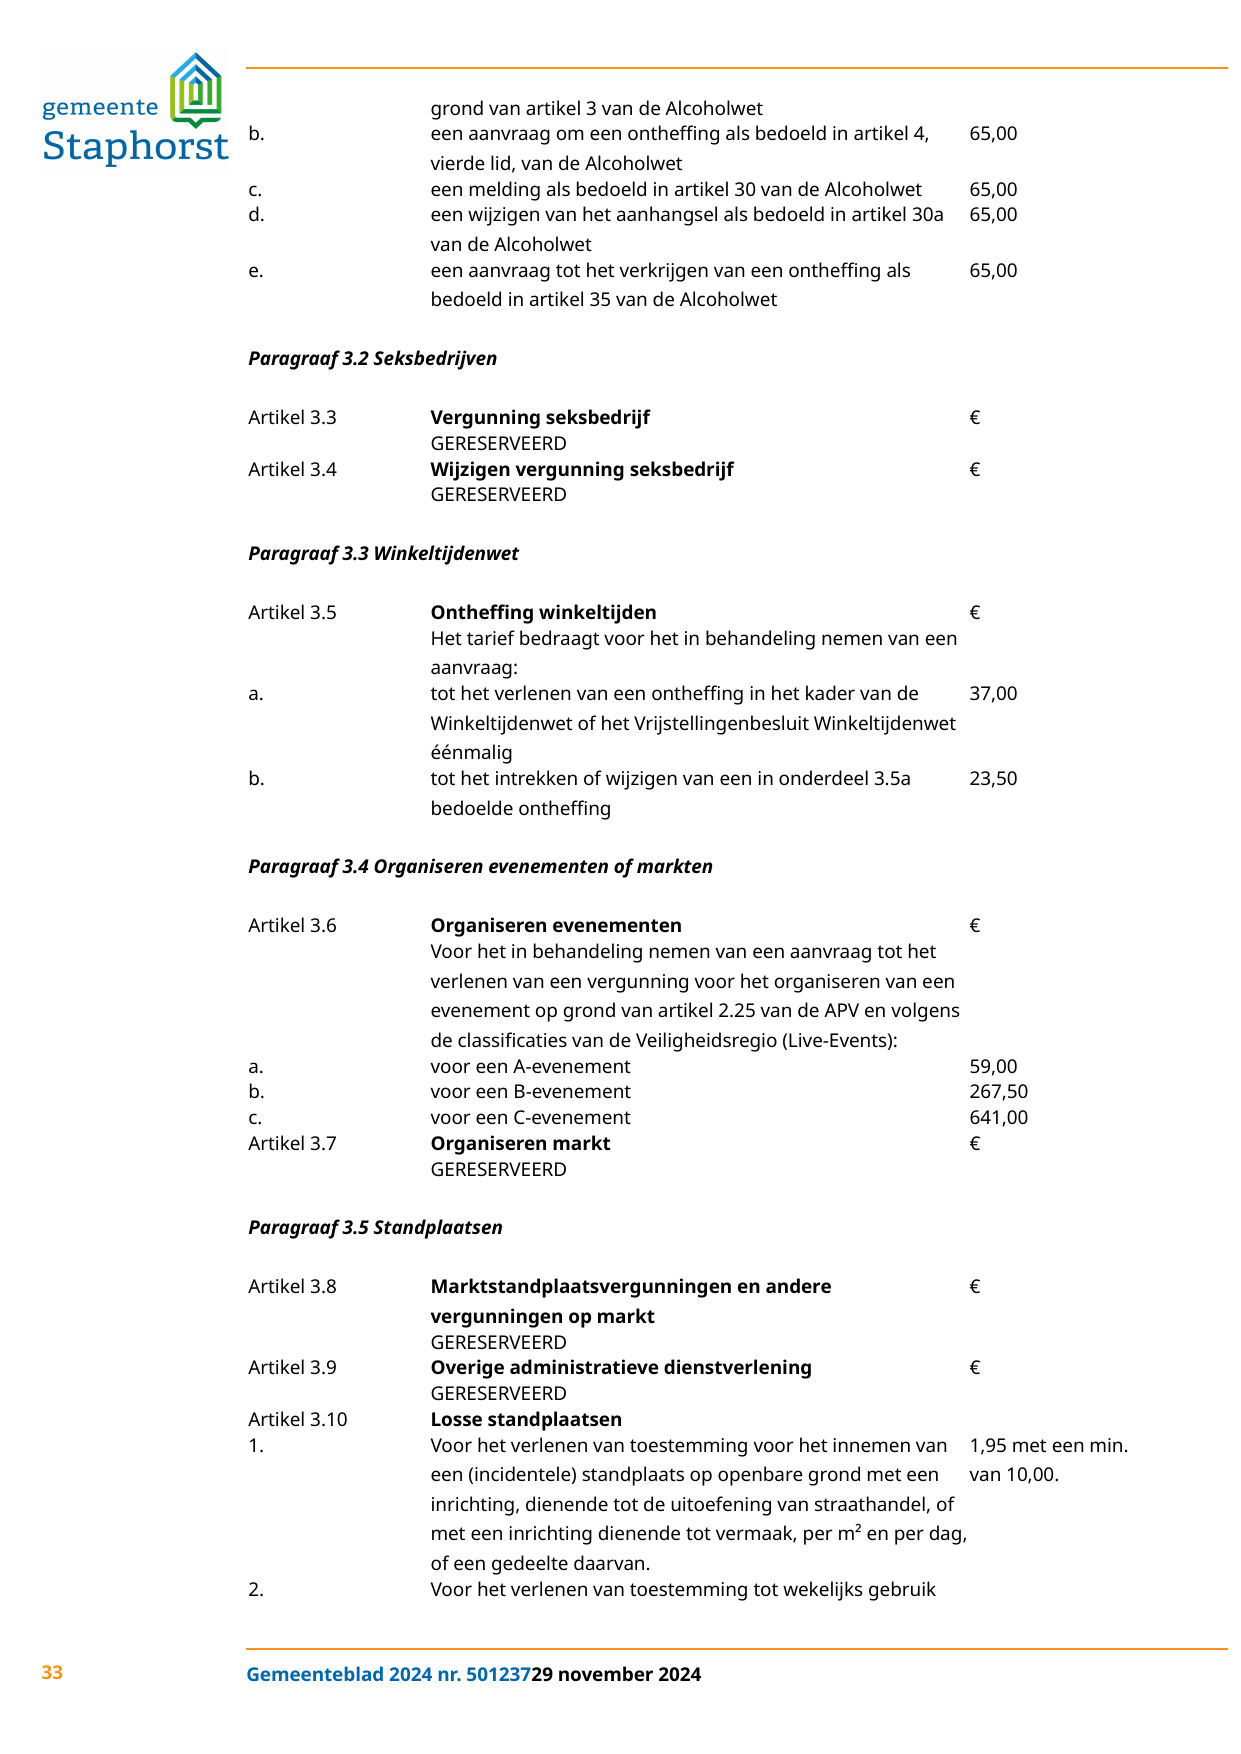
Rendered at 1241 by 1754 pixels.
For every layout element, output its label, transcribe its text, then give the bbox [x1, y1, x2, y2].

table_header Ontheffing winkeltijden [430, 599, 969, 625]
table_cell € [969, 1355, 1152, 1380]
text Paragraaf 3.5 Standplaatsen [248, 1214, 1152, 1240]
table_cell Overige administratieve dienstverlening [430, 1355, 969, 1380]
table_header Artikel 3.6 [248, 913, 430, 938]
table_cell [969, 481, 1152, 507]
table_cell c. [248, 176, 430, 202]
table_cell Organiseren markt [430, 1130, 969, 1156]
table_cell € [969, 1130, 1152, 1156]
table_cell [248, 938, 430, 1053]
table_cell Het tarief bedraagt voor het in behandeling nemen van een aanvraag: [430, 625, 969, 680]
table_cell [969, 938, 1152, 1053]
table_cell e. [248, 257, 430, 312]
table_cell b. [248, 765, 430, 821]
table_cell d. [248, 202, 430, 257]
table_cell 65,00 [969, 202, 1152, 257]
table_cell 641,00 [969, 1104, 1152, 1130]
table_cell voor een B-evenement [430, 1079, 969, 1104]
table_header Organiseren evenementen [430, 913, 969, 938]
table_header Vergunning seksbedrijf [430, 404, 969, 430]
table_cell [969, 625, 1152, 680]
table_header € [969, 913, 1152, 938]
table_cell Wijzigen vergunning seksbedrijf [430, 456, 969, 481]
table_cell a. [248, 1053, 430, 1078]
table_cell [248, 1380, 430, 1406]
table_cell c. [248, 1104, 430, 1130]
table_cell grond van artikel 3 van de Alcoholwet [430, 95, 969, 121]
table_cell [969, 95, 1152, 121]
table_header Artikel 3.5 [248, 599, 430, 625]
table_cell 1,95 met een min. van 10,00. [969, 1432, 1152, 1576]
table_cell Voor het in behandeling nemen van een aanvraag tot het verlenen van een vergunning voor het organiseren van een evenement op grond van artikel 2.25 van de APV en volgens de classificaties van de Veiligheidsregio (Live-Events): [430, 938, 969, 1053]
table_header Marktstandplaatsvergunningen en andere vergunningen op markt [430, 1274, 969, 1329]
table_cell [248, 1329, 430, 1354]
table_cell Artikel 3.10 [248, 1406, 430, 1432]
table_cell [969, 1406, 1152, 1432]
table_cell GERESERVEERD [430, 1380, 969, 1406]
table_header Artikel 3.8 [248, 1274, 430, 1329]
table_header Artikel 3.3 [248, 404, 430, 430]
table_cell Voor het verlenen van toestemming tot wekelijks gebruik [430, 1576, 969, 1602]
table_cell 2. [248, 1576, 430, 1602]
table_cell 37,00 [969, 680, 1152, 765]
table_cell [969, 1576, 1152, 1602]
table_cell een aanvraag tot het verkrijgen van een ontheffing als bedoeld in artikel 35 van de Alcoholwet [430, 257, 969, 312]
table_cell [969, 1156, 1152, 1181]
table_cell € [969, 456, 1152, 481]
table_cell [969, 430, 1152, 456]
table_cell GERESERVEERD [430, 1329, 969, 1354]
table_header € [969, 1274, 1152, 1329]
table_cell Losse standplaatsen [430, 1406, 969, 1432]
table_header € [969, 599, 1152, 625]
table_cell 65,00 [969, 121, 1152, 176]
table_cell b. [248, 1079, 430, 1104]
table_cell voor een C-evenement [430, 1104, 969, 1130]
table_cell Artikel 3.7 [248, 1130, 430, 1156]
table_cell tot het intrekken of wijzigen van een in onderdeel 3.5a bedoelde ontheffing [430, 765, 969, 821]
table_cell 23,50 [969, 765, 1152, 821]
table_cell 267,50 [969, 1079, 1152, 1104]
table_cell GERESERVEERD [430, 481, 969, 507]
table_cell een wijzigen van het aanhangsel als bedoeld in artikel 30a van de Alcoholwet [430, 202, 969, 257]
table_cell b. [248, 121, 430, 176]
table_cell GERESERVEERD [430, 430, 969, 456]
table_cell Voor het verlenen van toestemming voor het innemen van een (incidentele) standplaats op openbare grond met een inrichting, dienende tot de uitoefening van straathandel, of met een inrichting dienende tot vermaak, per m² en per dag, of een gedeelte daarvan. [430, 1432, 969, 1576]
table_cell [969, 1380, 1152, 1406]
table_cell voor een A-evenement [430, 1053, 969, 1078]
table_cell een melding als bedoeld in artikel 30 van de Alcoholwet [430, 176, 969, 202]
table_cell [248, 1156, 430, 1181]
text Paragraaf 3.3 Winkeltijdenwet [248, 540, 1152, 566]
picture [41, 47, 231, 172]
table_cell [969, 1329, 1152, 1354]
table_cell tot het verlenen van een ontheffing in het kader van de Winkeltijdenwet of het Vrijstellingenbesluit Winkeltijdenwet éénmalig [430, 680, 969, 765]
table_cell een aanvraag om een ontheffing als bedoeld in artikel 4, vierde lid, van de Alcoholwet [430, 121, 969, 176]
table_cell Artikel 3.4 [248, 456, 430, 481]
text Paragraaf 3.4 Organiseren evenementen of markten [248, 853, 1152, 879]
table_cell [248, 481, 430, 507]
table_header € [969, 404, 1152, 430]
table_cell [248, 95, 430, 121]
table_cell a. [248, 680, 430, 765]
table_cell [248, 430, 430, 456]
table_cell 1. [248, 1432, 430, 1576]
table_cell [248, 625, 430, 680]
table_cell GERESERVEERD [430, 1156, 969, 1181]
table_cell 59,00 [969, 1053, 1152, 1078]
text Paragraaf 3.2 Seksbedrijven [248, 345, 1152, 371]
table_cell 65,00 [969, 176, 1152, 202]
table_cell Artikel 3.9 [248, 1355, 430, 1380]
table_cell 65,00 [969, 257, 1152, 312]
